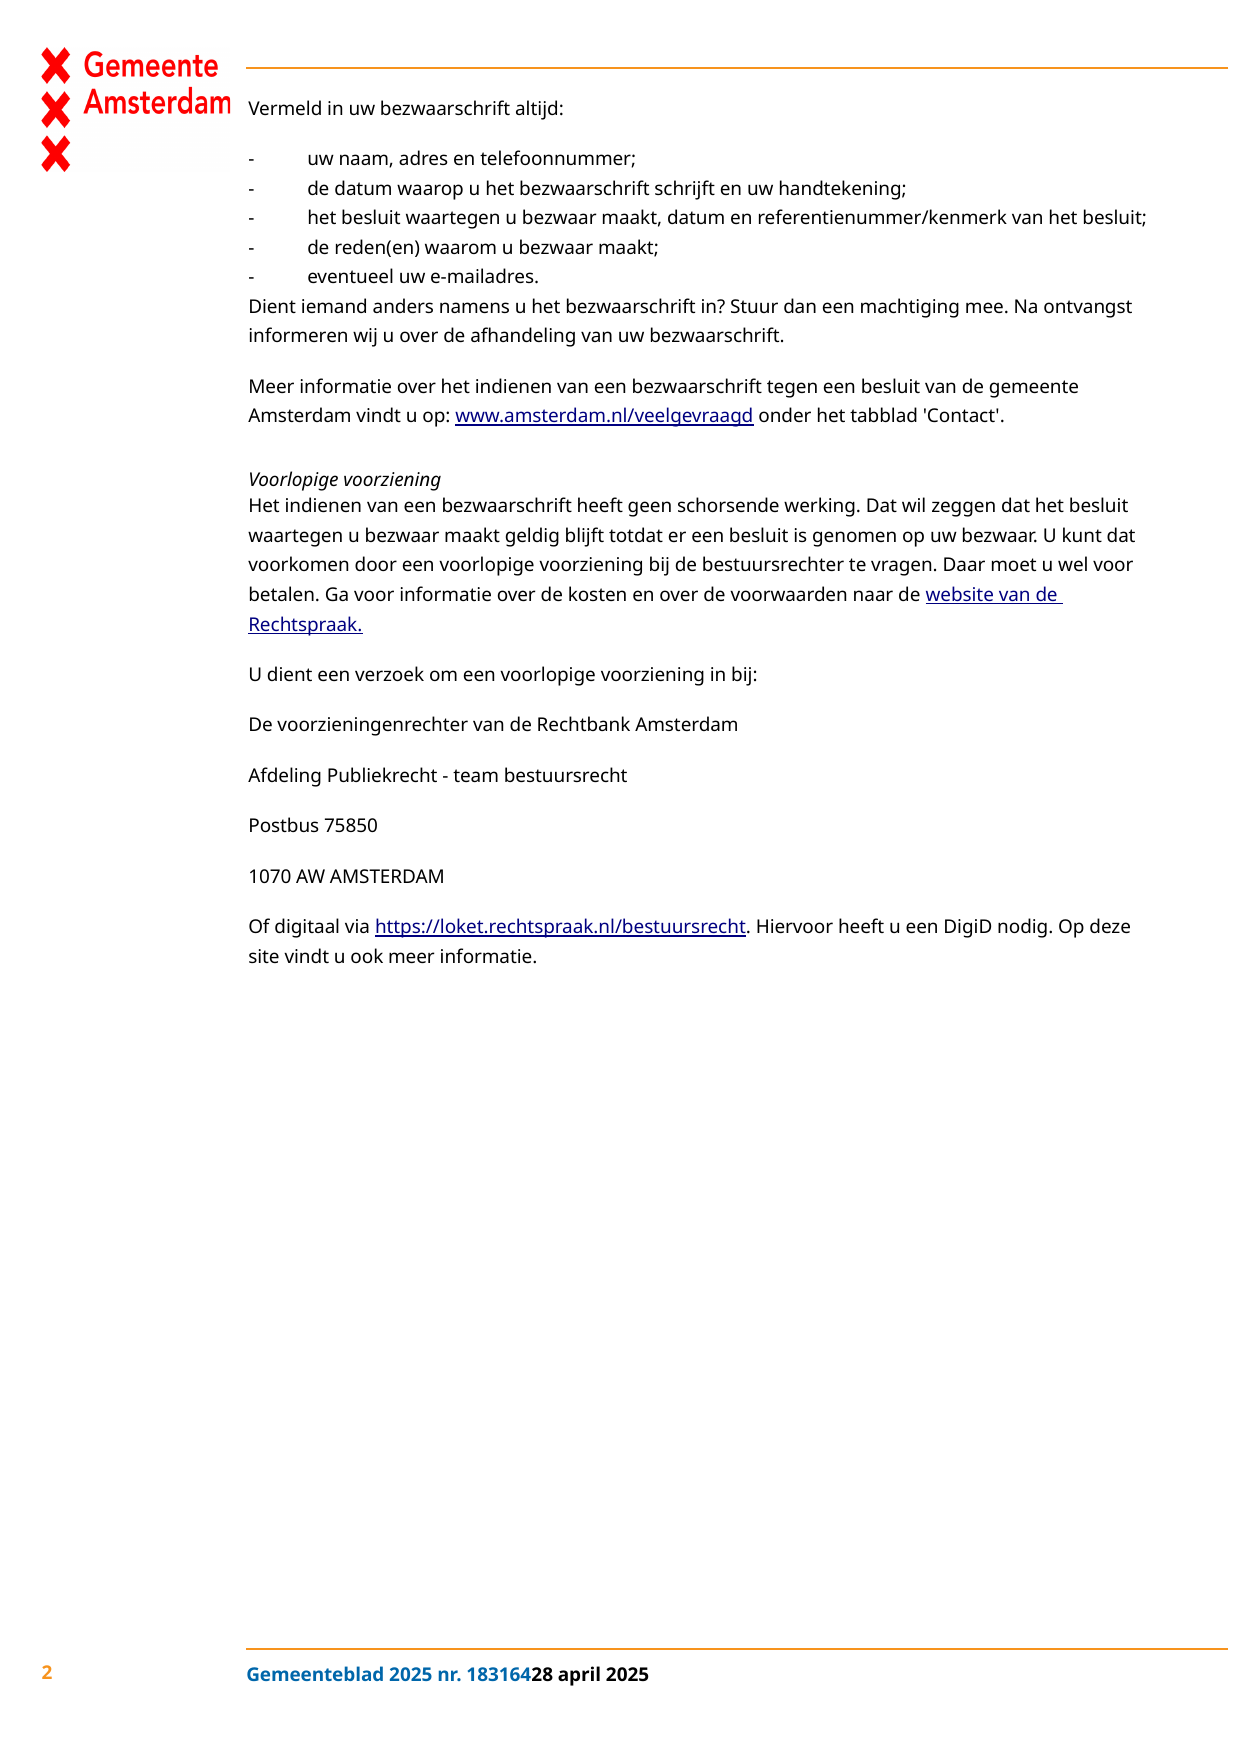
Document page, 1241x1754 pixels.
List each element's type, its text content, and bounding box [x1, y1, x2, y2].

list de reden(en) waarom u bezwaar maakt; [248, 234, 1152, 260]
picture [41, 47, 231, 172]
text Voorlopige voorziening [248, 467, 1152, 492]
text Afdeling Publiekrecht - team bestuursrecht [248, 762, 1152, 788]
list de datum waarop u het bezwaarschrift schrijft en uw handtekening; [248, 175, 1152, 201]
text Of digitaal via https://loket.rechtspraak.nl/bestuursrecht. Hiervoor heeft u een DigiD nodig. Op deze site vindt u ook meer informatie. [248, 913, 1152, 968]
text Dient iemand anders namens u het bezwaarschrift in? Stuur dan een machtiging mee. Na ontvangst informeren wij u over de afhandeling van uw bezwaarschrift. [248, 293, 1152, 348]
text Vermeld in uw bezwaarschrift altijd: [248, 95, 1152, 121]
text 1070 AW AMSTERDAM [248, 863, 1152, 888]
text Het indienen van een bezwaarschrift heeft geen schorsende werking. Dat wil zeggen dat het besluit waartegen u bezwaar maakt geldig blijft totdat er een besluit is genomen op uw bezwaar. U kunt dat voorkomen door een voorlopige voorziening bij de bestuursrechter te vragen. Daar moet u wel voor betalen. Ga voor informatie over de kosten en over de voorwaarden naar de website van de Rechtspraak. [248, 492, 1152, 636]
list het besluit waartegen u bezwaar maakt, datum en referentienummer/kenmerk van het besluit; [248, 204, 1152, 230]
list eventueel uw e-mailadres. [248, 263, 1152, 289]
list uw naam, adres en telefoonnummer; [248, 145, 1152, 171]
text De voorzieningenrechter van de Rechtbank Amsterdam [248, 712, 1152, 737]
text U dient een verzoek om een voorlopige voorziening in bij: [248, 661, 1152, 687]
text Meer informatie over het indienen van een bezwaarschrift tegen een besluit van de gemeente Amsterdam vindt u op: www.amsterdam.nl/veelgevraagd onder het tabblad 'Contact'. [248, 373, 1152, 428]
text Postbus 75850 [248, 812, 1152, 838]
